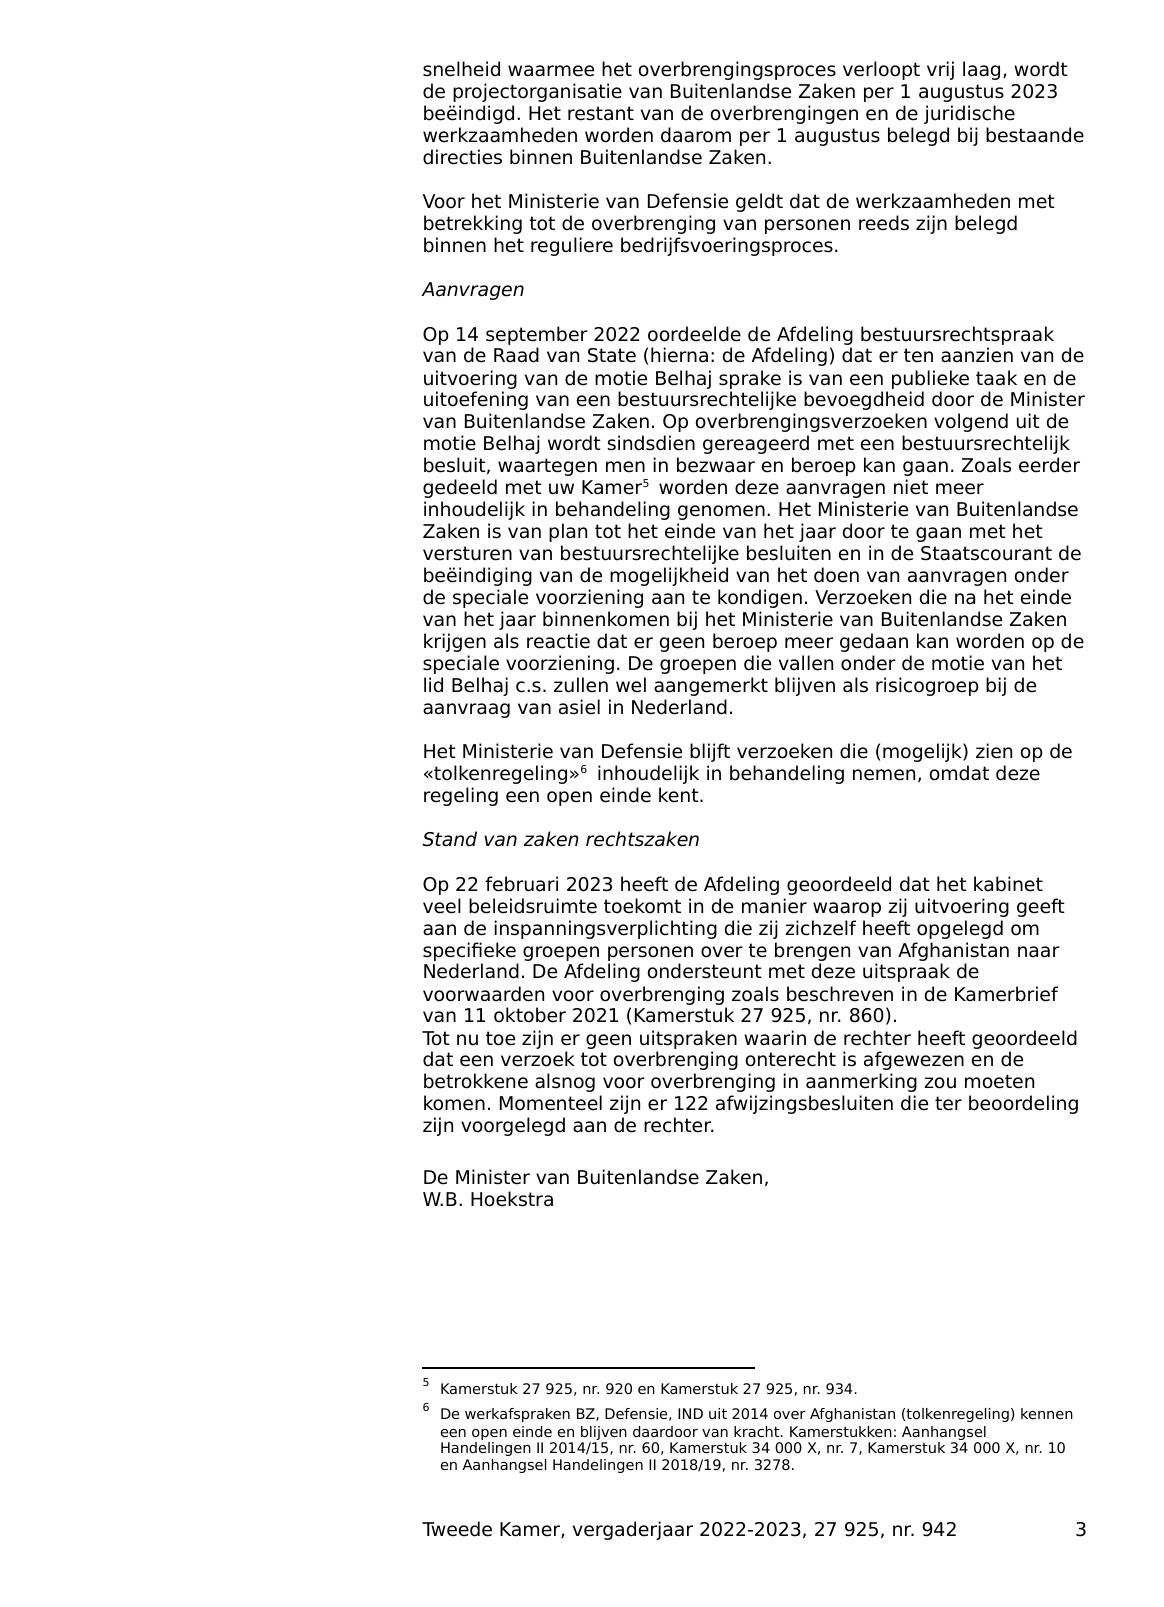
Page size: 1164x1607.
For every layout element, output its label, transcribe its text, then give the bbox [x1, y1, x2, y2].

text Voor het Ministerie van Defensie geldt dat de werkzaamheden met betrekking tot de overbrenging van personen reeds zijn belegd binnen het reguliere bedrijfsvoeringsproces. [422, 191, 1087, 257]
text Op 14 september 2022 oordeelde de Afdeling bestuursrechtspraak van de Raad van State (hierna: de Afdeling) dat er ten aanzien van de uitvoering van de motie Belhaj sprake is van een publieke taak en de uitoefening van een bestuursrechtelijke bevoegdheid door de Minister van Buitenlandse Zaken. Op overbrengingsverzoeken volgend uit de motie Belhaj wordt sindsdien gereageerd met een bestuursrechtelijk besluit, waartegen men in bezwaar en beroep kan gaan. Zoals eerder gedeeld met uw Kamer worden deze aanvragen niet meer inhoudelijk in behandeling genomen. Het Ministerie van Buitenlandse Zaken is van plan tot het einde van het jaar door te gaan met het versturen van bestuursrechtelijke besluiten en in de Staatscourant de beëindiging van de mogelijkheid van het doen van aanvragen onder de speciale voorziening aan te kondigen. Verzoeken die na het einde van het jaar binnenkomen bij het Ministerie van Buitenlandse Zaken krijgen als reactie dat er geen beroep meer gedaan kan worden op de speciale voorziening. De groepen die vallen onder de motie van het lid Belhaj c.s. zullen wel aangemerkt blijven als risicogroep bij de aanvraag van asiel in Nederland. [422, 323, 1087, 719]
text snelheid waarmee het overbrengingsproces verloopt vrij laag, wordt de projectorganisatie van Buitenlandse Zaken per 1 augustus 2023 beëindigd. Het restant van de overbrengingen en de juridische werkzaamheden worden daarom per 1 augustus belegd bij bestaande directies binnen Buitenlandse Zaken. [422, 59, 1087, 169]
text Tot nu toe zijn er geen uitspraken waarin de rechter heeft geoordeeld dat een verzoek tot overbrenging onterecht is afgewezen en de betrokkene alsnog voor overbrenging in aanmerking zou moeten komen. Momenteel zijn er 122 afwijzingsbesluiten die ter beoordeling zijn voorgelegd aan de rechter. [422, 1027, 1087, 1137]
subtitle Aanvragen [422, 279, 1087, 301]
subtitle Stand van zaken rechtszaken [422, 829, 1087, 851]
text De Minister van Buitenlandse Zaken, W.B. Hoekstra [422, 1167, 1087, 1211]
text Op 22 februari 2023 heeft de Afdeling geoordeeld dat het kabinet veel beleidsruimte toekomt in de manier waarop zij uitvoering geeft aan de inspanningsverplichting die zij zichzelf heeft opgelegd om specifieke groepen personen over te brengen van Afghanistan naar Nederland. De Afdeling ondersteunt met deze uitspraak de voorwaarden voor overbrenging zoals beschreven in de Kamerbrief van 11 oktober 2021 (Kamerstuk 27 925, nr. 860). [422, 873, 1087, 1027]
text Kamerstuk 27 925, nr. 920 en Kamerstuk 27 925, nr. 934. [422, 1377, 1087, 1399]
text Het Ministerie van Defensie blijft verzoeken die (mogelijk) zien op de «tolkenregeling» inhoudelijk in behandeling nemen, omdat deze regeling een open einde kent. [422, 741, 1087, 807]
text De werkafspraken BZ, Defensie, IND uit 2014 over Afghanistan (tolkenregeling) kennen een open einde en blijven daardoor van kracht. Kamerstukken: Aanhangsel Handelingen II 2014/15, nr. 60, Kamerstuk 34 000 X, nr. 7, Kamerstuk 34 000 X, nr. 10 en Aanhangsel Handelingen II 2018/19, nr. 3278. [422, 1402, 1087, 1474]
